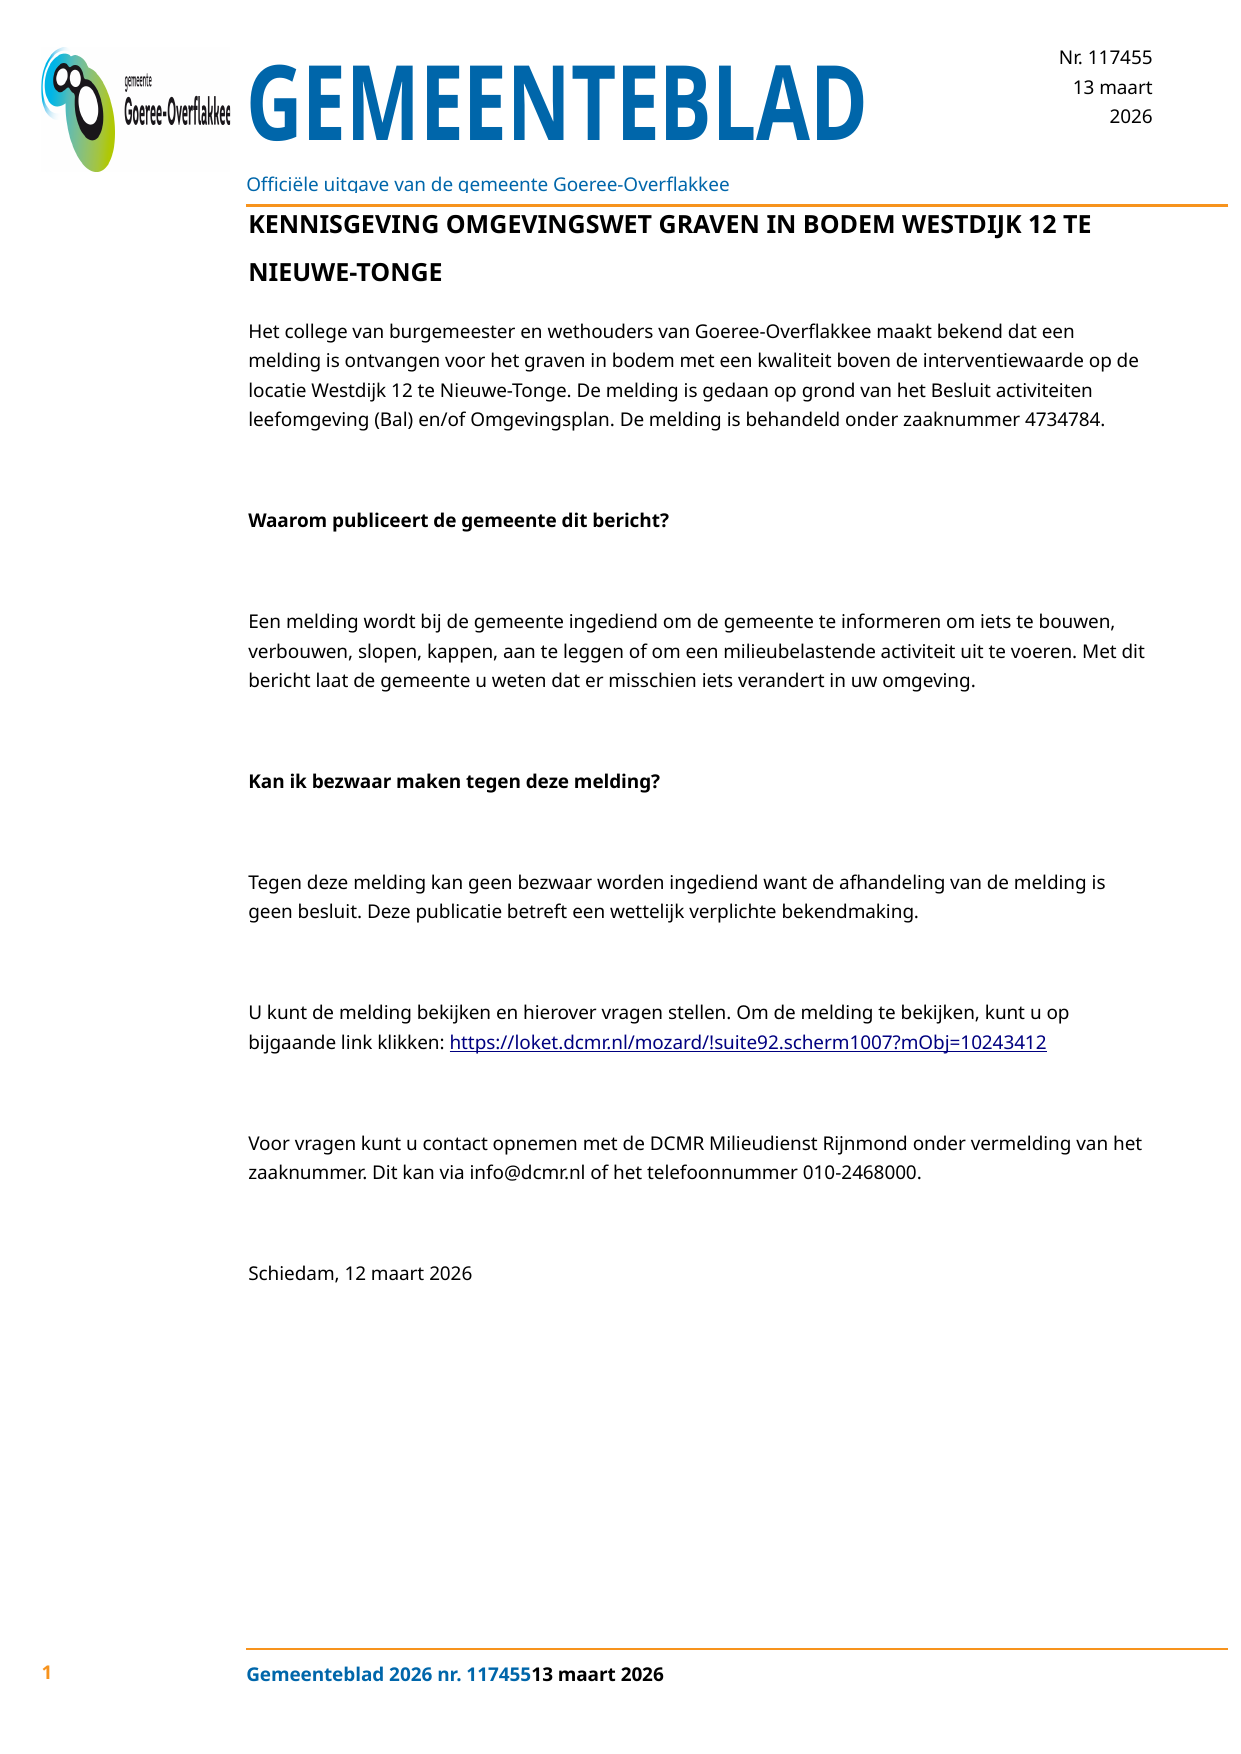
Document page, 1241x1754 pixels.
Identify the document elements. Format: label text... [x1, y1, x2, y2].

text Schiedam, 12 maart 2026 [248, 1260, 1152, 1286]
text Kan ik bezwaar maken tegen deze melding? [248, 768, 1152, 794]
picture [41, 47, 231, 172]
text Tegen deze melding kan geen bezwaar worden ingediend want de afhandeling van de melding is geen besluit. Deze publicatie betreft een wettelijk verplichte bekendmaking. [248, 869, 1152, 924]
text Voor vragen kunt u contact opnemen met de DCMR Milieudienst Rijnmond onder vermelding van het zaaknummer. Dit kan via info@dcmr.nl of het telefoonnummer 010‑2468000. [248, 1130, 1152, 1185]
text U kunt de melding bekijken en hierover vragen stellen. Om de melding te bekijken, kunt u op bijgaande link klikken: https://loket.dcmr.nl/mozard/!suite92.scherm1007?mObj=10243412 [248, 999, 1152, 1055]
text KENNISGEVING OMGEVINGSWET GRAVEN IN BODEM WESTDIJK 12 TE NIEUWE-TONGE [248, 207, 1152, 288]
text Een melding wordt bij de gemeente ingediend om de gemeente te informeren om iets te bouwen, verbouwen, slopen, kappen, aan te leggen of om een milieubelastende activiteit uit te voeren. Met dit bericht laat de gemeente u weten dat er misschien iets verandert in uw omgeving. [248, 608, 1152, 693]
text Het college van burgemeester en wethouders van Goeree-Overflakkee maakt bekend dat een melding is ontvangen voor het graven in bodem met een kwaliteit boven de interventiewaarde op de locatie Westdijk 12 te Nieuwe-Tonge. De melding is gedaan op grond van het Besluit activiteiten leefomgeving (Bal) en/of Omgevingsplan. De melding is behandeld onder zaaknummer 4734784. [248, 318, 1152, 432]
text Waarom publiceert de gemeente dit bericht? [248, 507, 1152, 533]
